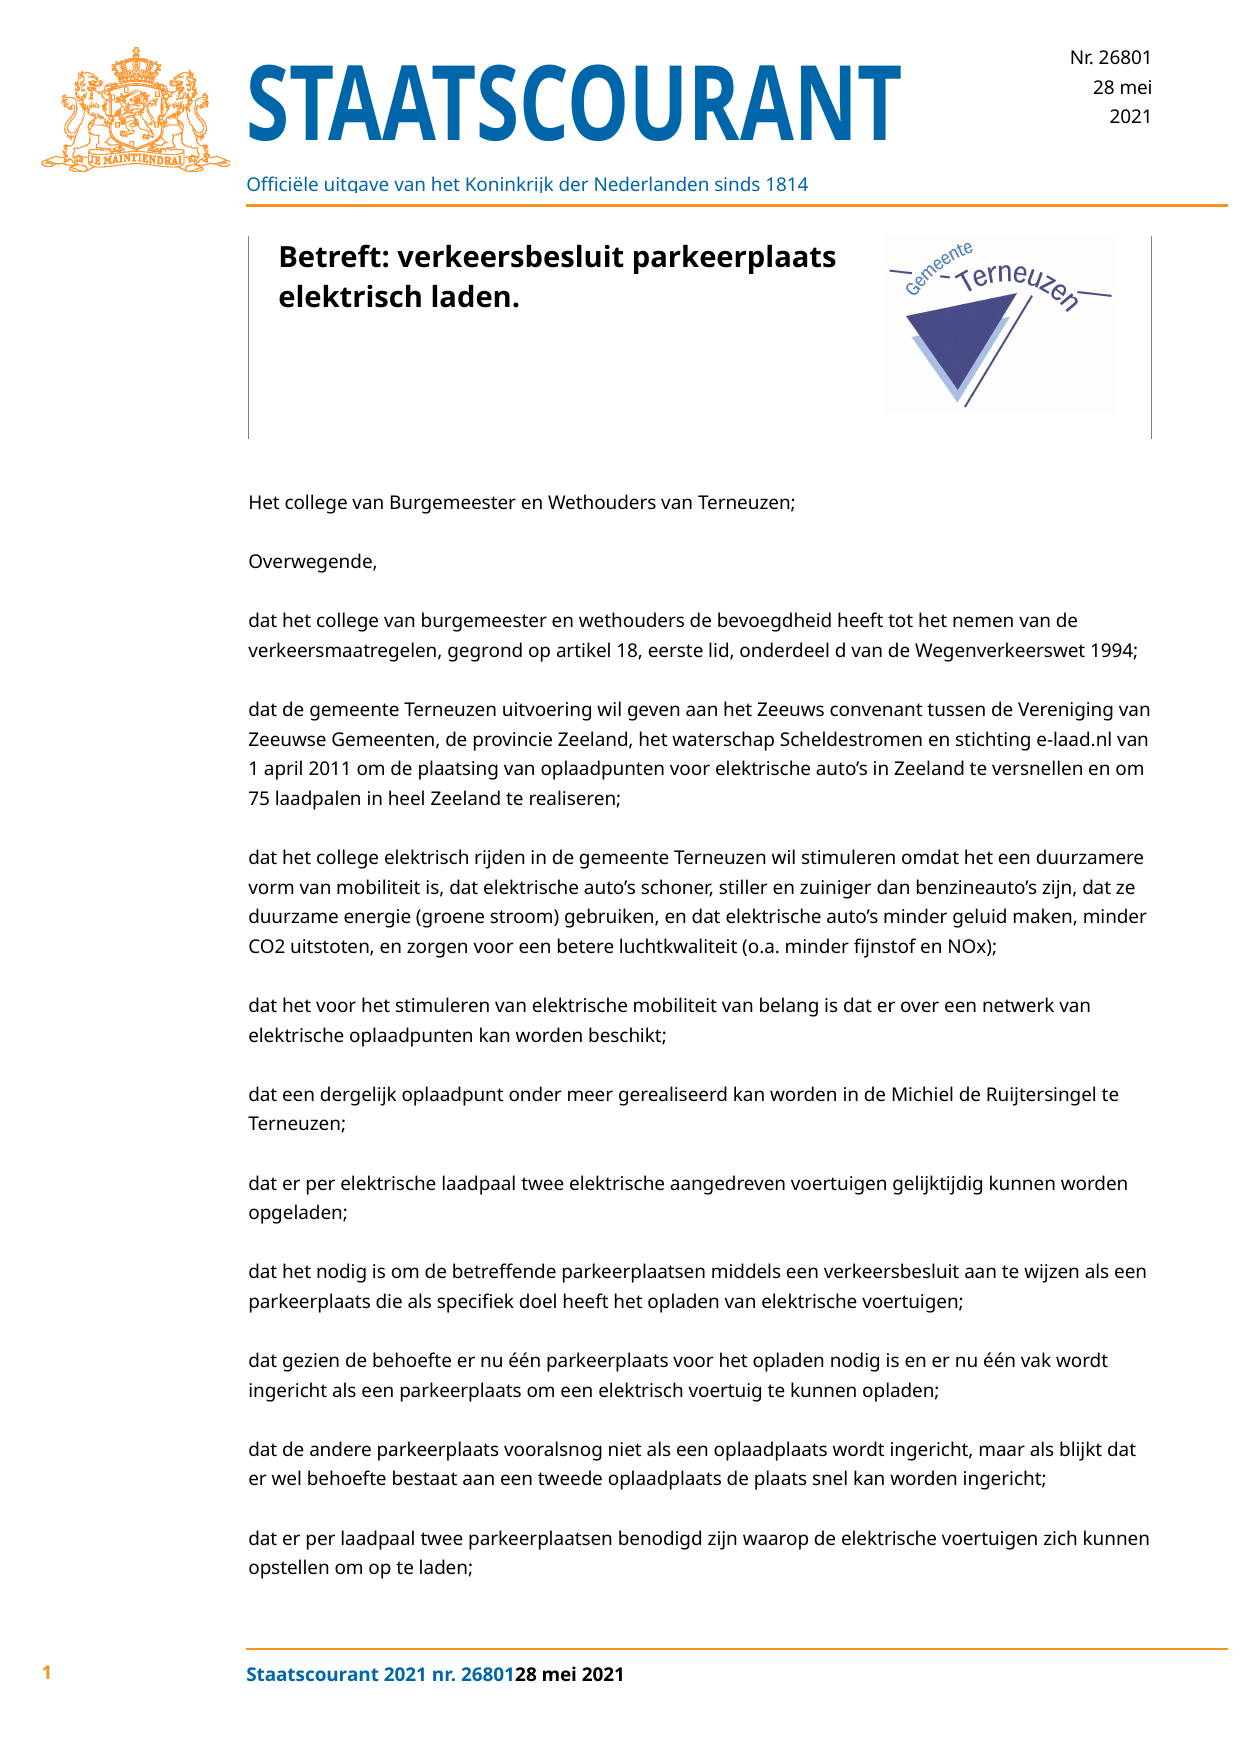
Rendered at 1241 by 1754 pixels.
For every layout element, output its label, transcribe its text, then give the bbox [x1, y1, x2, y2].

text dat gezien de behoefte er nu één parkeerplaats voor het opladen nodig is en er nu één vak wordt ingericht als een parkeerplaats om een elektrisch voertuig te kunnen opladen; [248, 1347, 1152, 1403]
text dat een dergelijk oplaadpunt onder meer gerealiseerd kan worden in de Michiel de Ruijtersingel te Terneuzen; [248, 1081, 1152, 1136]
text Overwegende, [248, 548, 1152, 574]
text Het college van Burgemeester en Wethouders van Terneuzen; [248, 489, 1152, 515]
text dat de andere parkeerplaats vooralsnog niet als een oplaadplaats wordt ingericht, maar als blijkt dat er wel behoefte bestaat aan een tweede oplaadplaats de plaats snel kan worden ingericht; [248, 1436, 1152, 1491]
text dat er per elektrische laadpaal twee elektrische aangedreven voertuigen gelijktijdig kunnen worden opgeladen; [248, 1170, 1152, 1225]
text dat het nodig is om de betreffende parkeerplaatsen middels een verkeersbesluit aan te wijzen als een parkeerplaats die als specifiek doel heeft het opladen van elektrische voertuigen; [248, 1258, 1152, 1314]
text dat het college elektrisch rijden in de gemeente Terneuzen wil stimuleren omdat het een duurzamere vorm van mobiliteit is, dat elektrische auto’s schoner, stiller en zuiniger dan benzineauto’s zijn, dat ze duurzame energie (groene stroom) gebruiken, en dat elektrische auto’s minder geluid maken, minder CO2 uitstoten, en zorgen voor een betere luchtkwaliteit (o.a. minder fijnstof en NOx); [248, 844, 1152, 959]
text dat het voor het stimuleren van elektrische mobiliteit van belang is dat er over een netwerk van elektrische oplaadpunten kan worden beschikt; [248, 992, 1152, 1048]
table_header [850, 414, 1151, 439]
text dat het college van burgemeester en wethouders de bevoegdheid heeft tot het nemen van de verkeersmaatregelen, gegrond op artikel 18, eerste lid, onderdeel d van de Wegenverkeerswet 1994; [248, 608, 1152, 663]
text dat de gemeente Terneuzen uitvoering wil geven aan het Zeeuws convenant tussen de Vereniging van Zeeuwse Gemeenten, de provincie Zeeland, het waterschap Scheldestromen en stichting e-laad.nl van 1 april 2011 om de plaatsing van oplaadpunten voor elektrische auto’s in Zeeland te versnellen en om 75 laadpalen in heel Zeeland te realiseren; [248, 696, 1152, 811]
table_header [850, 236, 884, 413]
picture [41, 47, 231, 172]
table_header Betreft: verkeersbesluit parkeerplaats elektrisch laden. [249, 236, 850, 439]
picture [884, 236, 1117, 414]
table_header [1117, 236, 1151, 413]
text dat er per laadpaal twee parkeerplaatsen benodigd zijn waarop de elektrische voertuigen zich kunnen opstellen om op te laden; [248, 1525, 1152, 1580]
